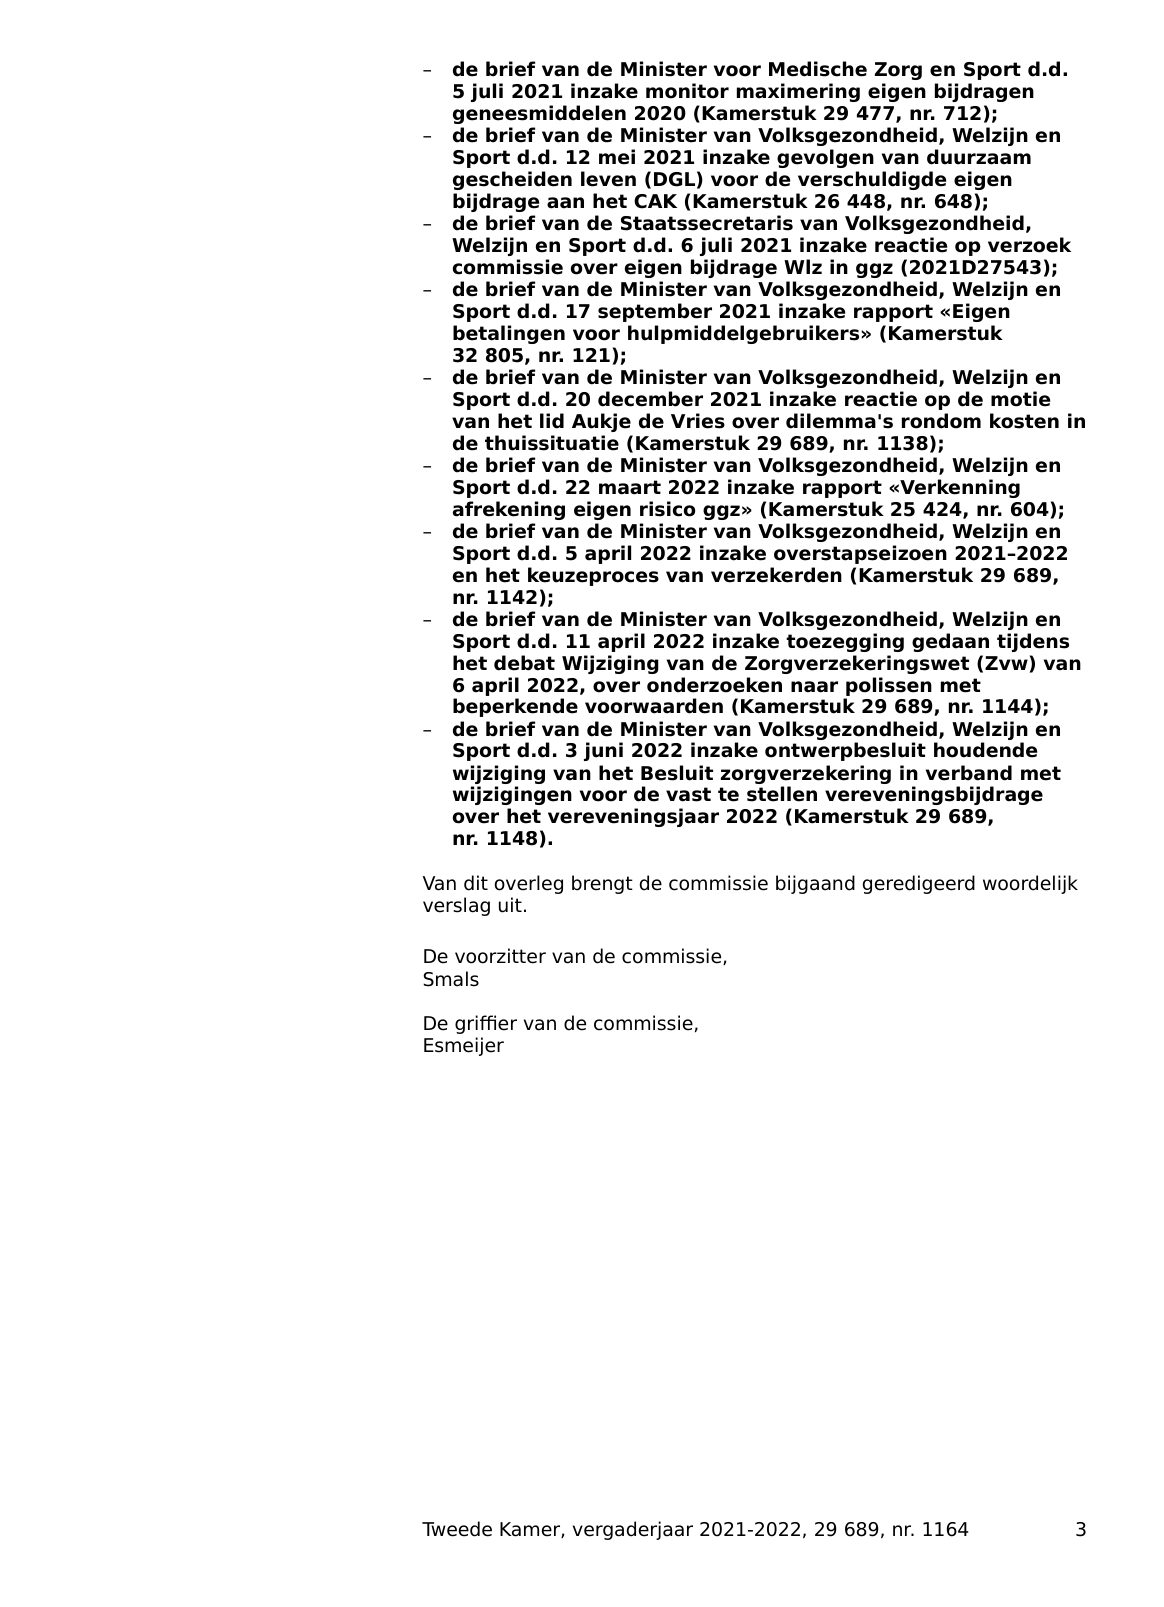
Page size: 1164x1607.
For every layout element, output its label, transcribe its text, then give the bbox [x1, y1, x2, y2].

text – de brief van de Staatssecretaris van Volksgezondheid, Welzijn en Sport d.d. 6 juli 2021 inzake reactie op verzoek commissie over eigen bijdrage Wlz in ggz (2021D27543); [422, 213, 1087, 279]
text De voorzitter van de commissie, Smals [422, 946, 1087, 990]
text Van dit overleg brengt de commissie bijgaand geredigeerd woordelijk verslag uit. [422, 872, 1087, 916]
text – de brief van de Minister voor Medische Zorg en Sport d.d. 5 juli 2021 inzake monitor maximering eigen bijdragen geneesmiddelen 2020 (Kamerstuk 29 477, nr. 712); [422, 59, 1087, 125]
text – de brief van de Minister van Volksgezondheid, Welzijn en Sport d.d. 12 mei 2021 inzake gevolgen van duurzaam gescheiden leven (DGL) voor de verschuldigde eigen bijdrage aan het CAK (Kamerstuk 26 448, nr. 648); [422, 125, 1087, 213]
text – de brief van de Minister van Volksgezondheid, Welzijn en Sport d.d. 5 april 2022 inzake overstapseizoen 2021–2022 en het keuzeproces van verzekerden (Kamerstuk 29 689, nr. 1142); [422, 521, 1087, 608]
text – de brief van de Minister van Volksgezondheid, Welzijn en Sport d.d. 3 juni 2022 inzake ontwerpbesluit houdende wijziging van het Besluit zorgverzekering in verband met wijzigingen voor de vast te stellen vereveningsbijdrage over het vereveningsjaar 2022 (Kamerstuk 29 689, nr. 1148). [422, 718, 1087, 850]
text De griffier van de commissie, Esmeijer [422, 1013, 1087, 1057]
text – de brief van de Minister van Volksgezondheid, Welzijn en Sport d.d. 11 april 2022 inzake toezegging gedaan tijdens het debat Wijziging van de Zorgverzekeringswet (Zvw) van 6 april 2022, over onderzoeken naar polissen met beperkende voorwaarden (Kamerstuk 29 689, nr. 1144); [422, 608, 1087, 718]
text – de brief van de Minister van Volksgezondheid, Welzijn en Sport d.d. 20 december 2021 inzake reactie op de motie van het lid Aukje de Vries over dilemma's rondom kosten in de thuissituatie (Kamerstuk 29 689, nr. 1138); [422, 367, 1087, 455]
text – de brief van de Minister van Volksgezondheid, Welzijn en Sport d.d. 22 maart 2022 inzake rapport «Verkenning afrekening eigen risico ggz» (Kamerstuk 25 424, nr. 604); [422, 455, 1087, 521]
text – de brief van de Minister van Volksgezondheid, Welzijn en Sport d.d. 17 september 2021 inzake rapport «Eigen betalingen voor hulpmiddelgebruikers» (Kamerstuk 32 805, nr. 121); [422, 279, 1087, 367]
